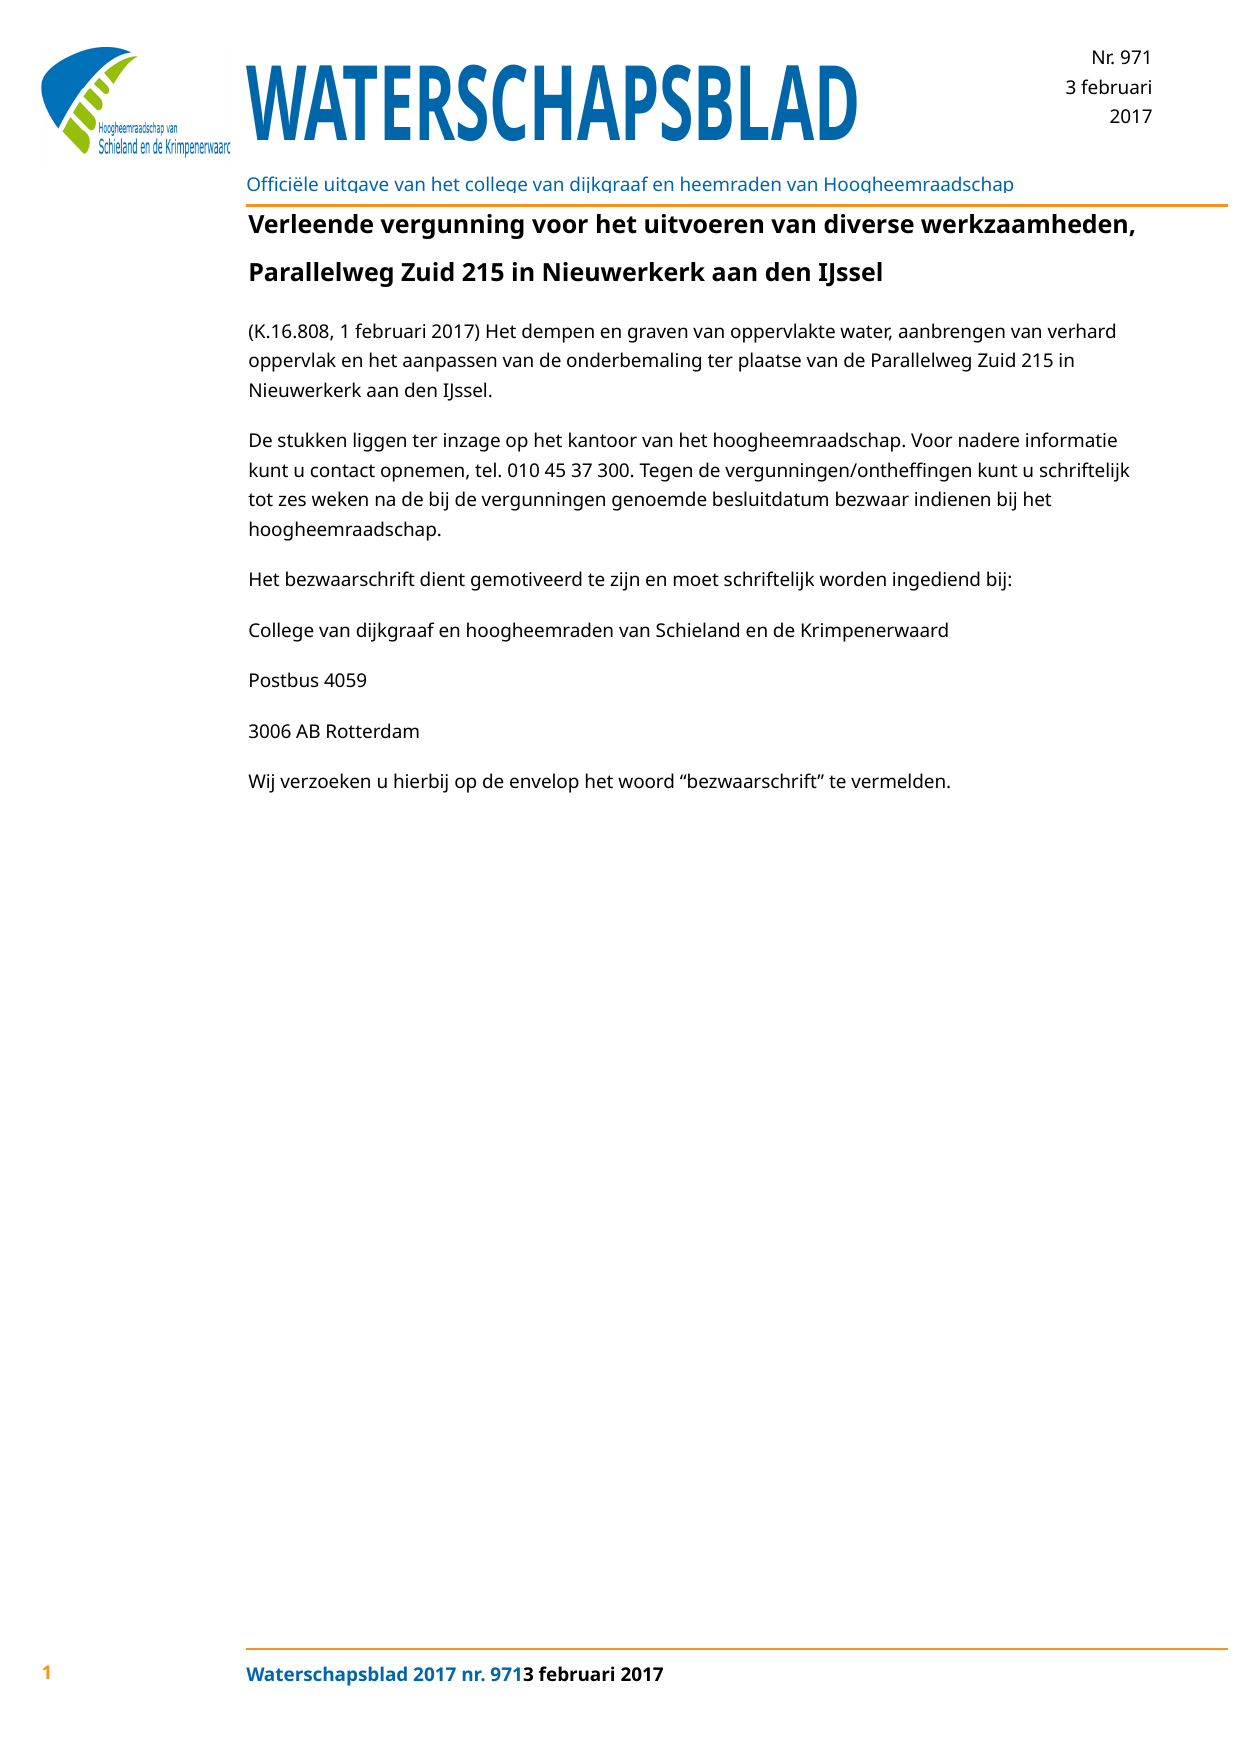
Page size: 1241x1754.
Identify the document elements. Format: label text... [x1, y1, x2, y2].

text College van dijkgraaf en hoogheemraden van Schieland en de Krimpenerwaard [248, 617, 1152, 643]
picture [41, 47, 231, 172]
text Het bezwaarschrift dient gemotiveerd te zijn en moet schriftelijk worden ingediend bij: [248, 567, 1152, 592]
text De stukken liggen ter inzage op het kantoor van het hoogheemraadschap. Voor nadere informatie kunt u contact opnemen, tel. 010 45 37 300. Tegen de vergunningen/ontheffingen kunt u schriftelijk tot zes weken na de bij de vergunningen genoemde besluitdatum bezwaar indienen bij het hoogheemraadschap. [248, 427, 1152, 542]
text Verleende vergunning voor het uitvoeren van diverse werkzaamheden, Parallelweg Zuid 215 in Nieuwerkerk aan den IJssel [248, 207, 1152, 288]
text (K.16.808, 1 februari 2017) Het dempen en graven van oppervlakte water, aanbrengen van verhard oppervlak en het aanpassen van de onderbemaling ter plaatse van de Parallelweg Zuid 215 in Nieuwerkerk aan den IJssel. [248, 318, 1152, 403]
text 3006 AB Rotterdam [248, 718, 1152, 744]
text Postbus 4059 [248, 667, 1152, 693]
text Wij verzoeken u hierbij op de envelop het woord “bezwaarschrift” te vermelden. [248, 768, 1152, 794]
